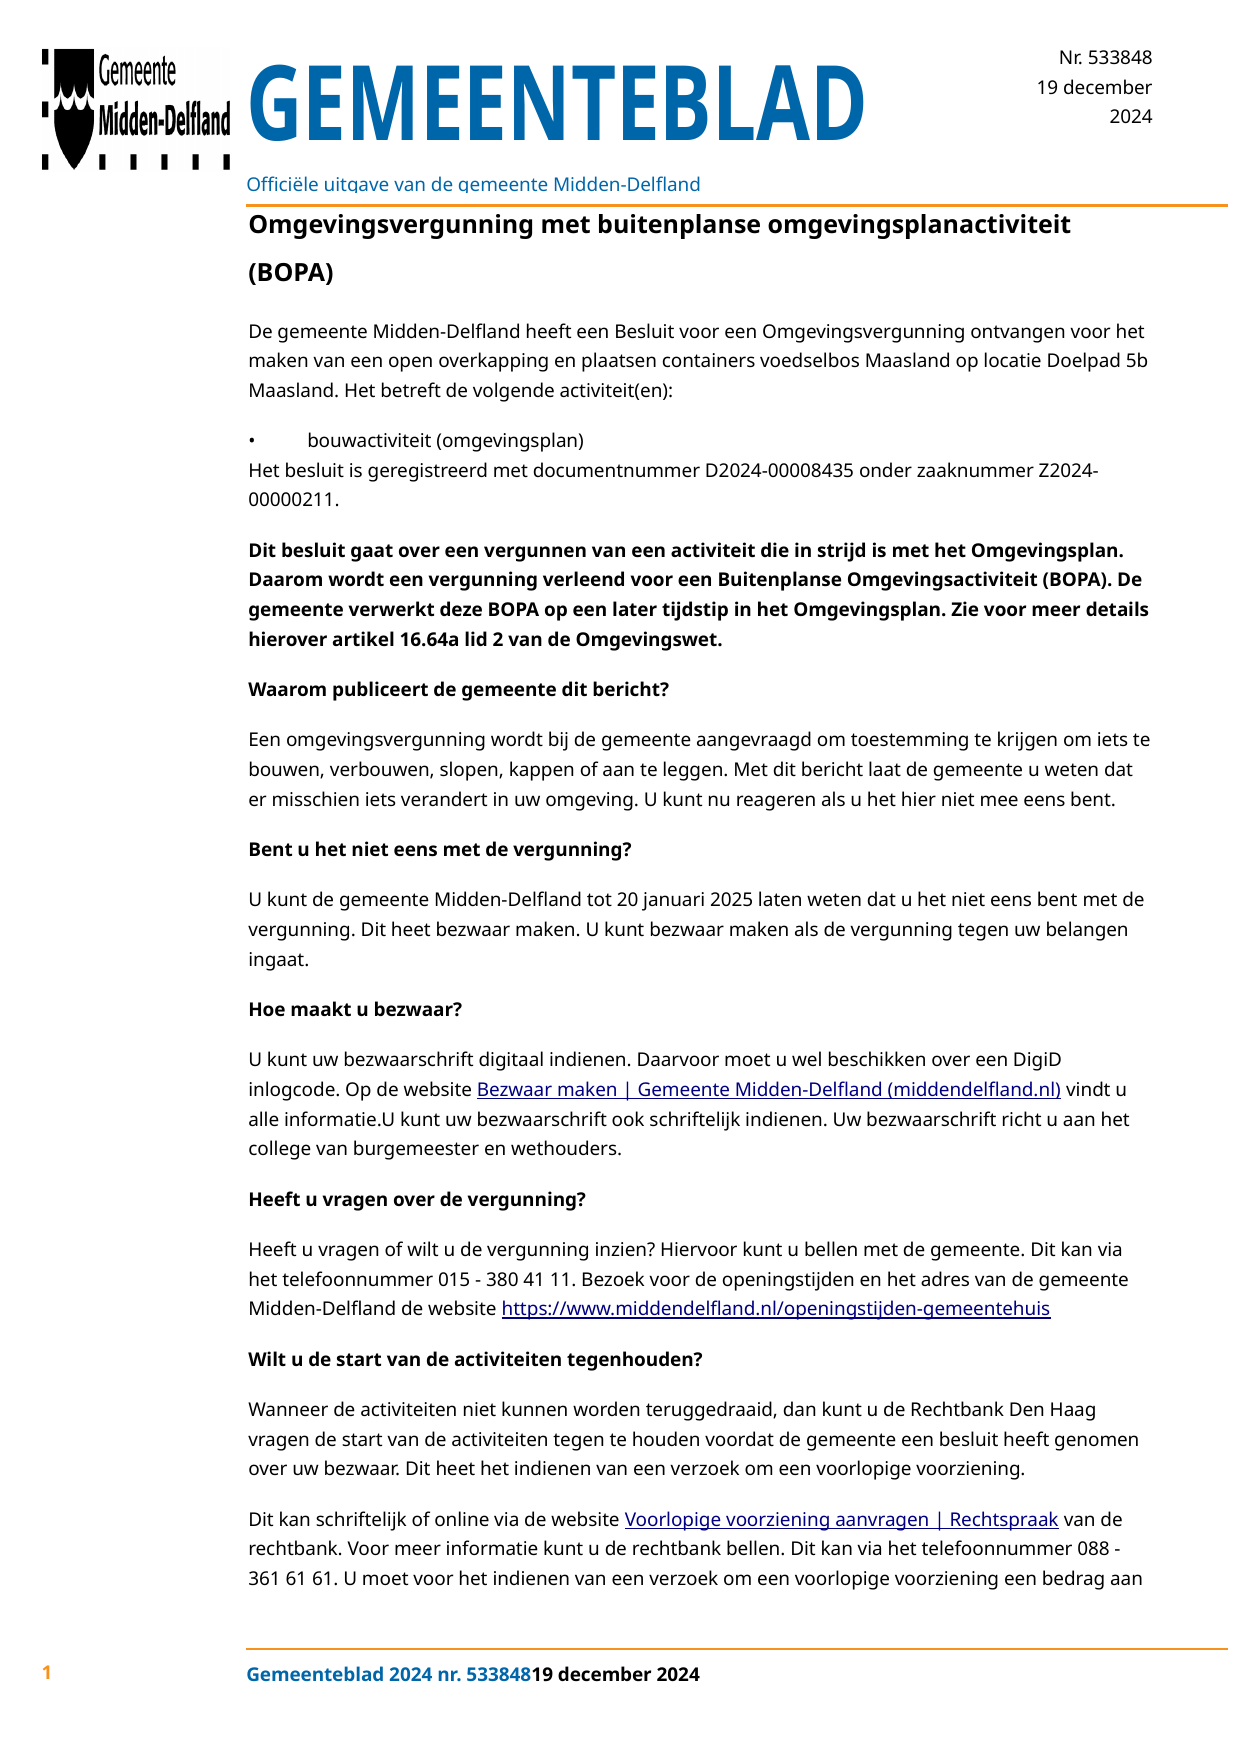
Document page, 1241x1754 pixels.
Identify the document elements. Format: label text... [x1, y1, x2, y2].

text Waarom publiceert de gemeente dit bericht? [248, 676, 1152, 702]
text Een omgevingsvergunning wordt bij de gemeente aangevraagd om toestemming te krijgen om iets te bouwen, verbouwen, slopen, kappen of aan te leggen. Met dit bericht laat de gemeente u weten dat er misschien iets verandert in uw omgeving. U kunt nu reageren als u het hier niet mee eens bent. [248, 727, 1152, 812]
text Het besluit is geregistreerd met documentnummer D2024-00008435 onder zaaknummer Z2024-00000211. [248, 457, 1152, 512]
text Wilt u de start van de activiteiten tegenhouden? [248, 1346, 1152, 1372]
text Dit besluit gaat over een vergunnen van een activiteit die in strijd is met het Omgevingsplan. Daarom wordt een vergunning verleend voor een Buitenplanse Omgevingsactiviteit (BOPA). De gemeente verwerkt deze BOPA op een later tijdstip in het Omgevingsplan. Zie voor meer details hierover artikel 16.64a lid 2 van de Omgevingswet. [248, 537, 1152, 652]
text Bent u het niet eens met de vergunning? [248, 836, 1152, 862]
text U kunt uw bezwaarschrift digitaal indienen. Daarvoor moet u wel beschikken over een DigiD inlogcode. Op de website Bezwaar maken | Gemeente Midden-Delfland (middendelfland.nl) vindt u alle informatie.U kunt uw bezwaarschrift ook schriftelijk indienen. Uw bezwaarschrift richt u aan het college van burgemeester en wethouders. [248, 1047, 1152, 1161]
list bouwactiviteit (omgevingsplan) [248, 427, 1152, 453]
text Heeft u vragen of wilt u de vergunning inzien? Hiervoor kunt u bellen met de gemeente. Dit kan via het telefoonnummer 015 - 380 41 11. Bezoek voor de openingstijden en het adres van de gemeente Midden-Delfland de website https://www.middendelfland.nl/openingstijden-gemeentehuis [248, 1236, 1152, 1321]
text Hoe maakt u bezwaar? [248, 996, 1152, 1022]
text Heeft u vragen over de vergunning? [248, 1186, 1152, 1212]
text De gemeente Midden-Delfland heeft een Besluit voor een Omgevingsvergunning ontvangen voor het maken van een open overkapping en plaatsen containers voedselbos Maasland op locatie Doelpad 5b Maasland. Het betreft de volgende activiteit(en): [248, 318, 1152, 403]
text Omgevingsvergunning met buitenplanse omgevingsplanactiviteit (BOPA) [248, 207, 1152, 288]
text Wanneer de activiteiten niet kunnen worden teruggedraaid, dan kunt u de Rechtbank Den Haag vragen de start van de activiteiten tegen te houden voordat de gemeente een besluit heeft genomen over uw bezwaar. Dit heet het indienen van een verzoek om een voorlopige voorziening. [248, 1396, 1152, 1481]
text U kunt de gemeente Midden-Delfland tot 20 januari 2025 laten weten dat u het niet eens bent met de vergunning. Dit heet bezwaar maken. U kunt bezwaar maken als de vergunning tegen uw belangen ingaat. [248, 887, 1152, 972]
text Dit kan schriftelijk of online via de website Voorlopige voorziening aanvragen | Rechtspraak van de rechtbank. Voor meer informatie kunt u de rechtbank bellen. Dit kan via het telefoonnummer 088 - 361 61 61. U moet voor het indienen van een verzoek om een voorlopige voorziening een bedrag aan [248, 1506, 1152, 1591]
picture [41, 47, 231, 172]
